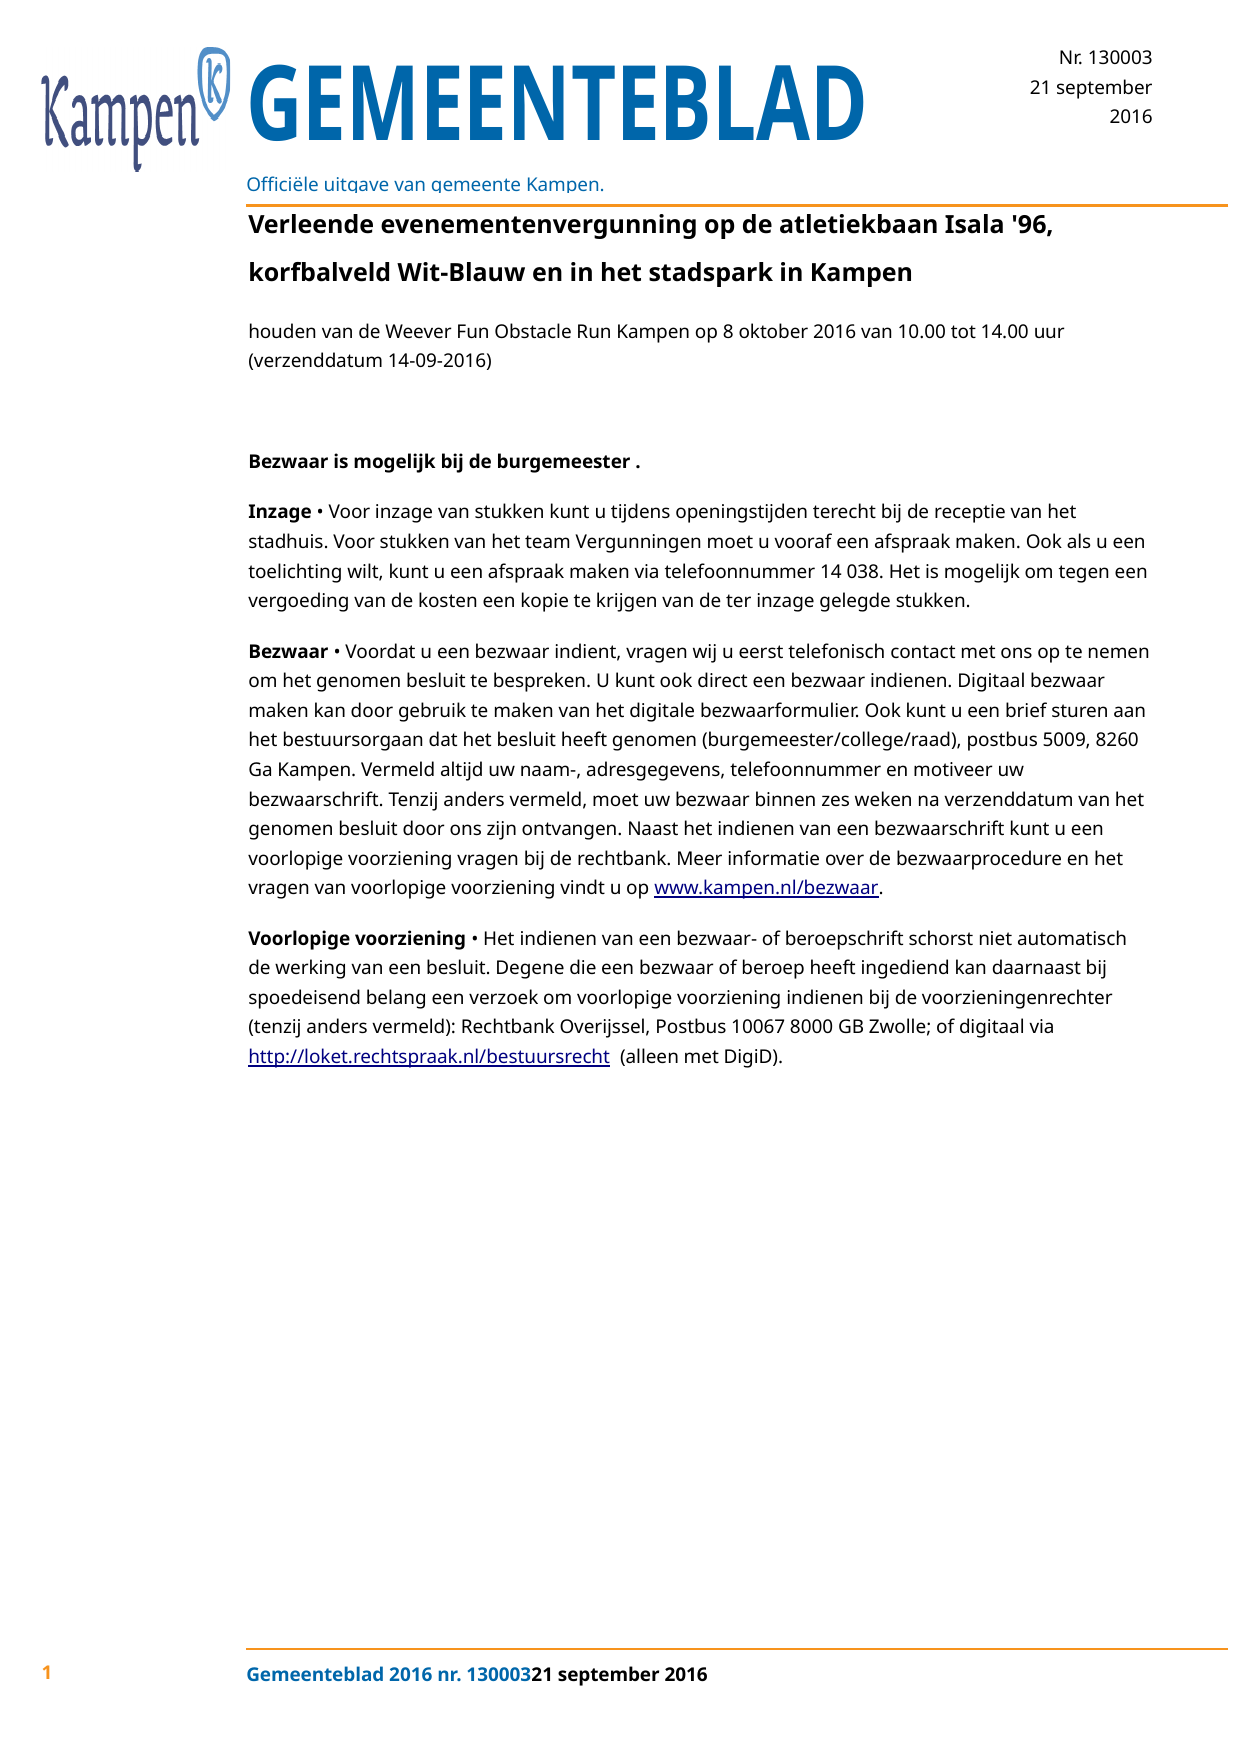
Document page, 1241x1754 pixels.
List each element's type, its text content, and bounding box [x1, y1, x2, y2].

text houden van de Weever Fun Obstacle Run Kampen op 8 oktober 2016 van 10.00 tot 14.00 uur (verzenddatum 14-09-2016) [248, 318, 1152, 373]
picture [41, 47, 231, 172]
text Bezwaar is mogelijk bij de burgemeester . [248, 448, 1152, 474]
text Bezwaar • Voordat u een bezwaar indient, vragen wij u eerst telefonisch contact met ons op te nemen om het genomen besluit te bespreken. U kunt ook direct een bezwaar indienen. Digitaal bezwaar maken kan door gebruik te maken van het digitale bezwaarformulier. Ook kunt u een brief sturen aan het bestuursorgaan dat het besluit heeft genomen (burgemeester/college/raad), postbus 5009, 8260 Ga Kampen. Vermeld altijd uw naam-, adresgegevens, telefoonnummer en motiveer uw bezwaarschrift. Tenzij anders vermeld, moet uw bezwaar binnen zes weken na verzenddatum van het genomen besluit door ons zijn ontvangen. Naast het indienen van een bezwaarschrift kunt u een voorlopige voorziening vragen bij de rechtbank. Meer informatie over de bezwaarprocedure en het vragen van voorlopige voorziening vindt u op www.kampen.nl/bezwaar. [248, 638, 1152, 900]
text Inzage • Voor inzage van stukken kunt u tijdens openingstijden terecht bij de receptie van het stadhuis. Voor stukken van het team Vergunningen moet u vooraf een afspraak maken. Ook als u een toelichting wilt, kunt u een afspraak maken via telefoonnummer 14 038. Het is mogelijk om tegen een vergoeding van de kosten een kopie te krijgen van de ter inzage gelegde stukken. [248, 499, 1152, 613]
text Voorlopige voorziening • Het indienen van een bezwaar- of beroepschrift schorst niet automatisch de werking van een besluit. Degene die een bezwaar of beroep heeft ingediend kan daarnaast bij spoedeisend belang een verzoek om voorlopige voorziening indienen bij de voorzieningenrechter (tenzij anders vermeld): Rechtbank Overijssel, Postbus 10067 8000 GB Zwolle; of digitaal via http://loket.rechtspraak.nl/bestuursrecht (alleen met DigiD). [248, 925, 1152, 1069]
text Verleende evenementenvergunning op de atletiekbaan Isala '96, korfbalveld Wit-Blauw en in het stadspark in Kampen [248, 207, 1152, 288]
